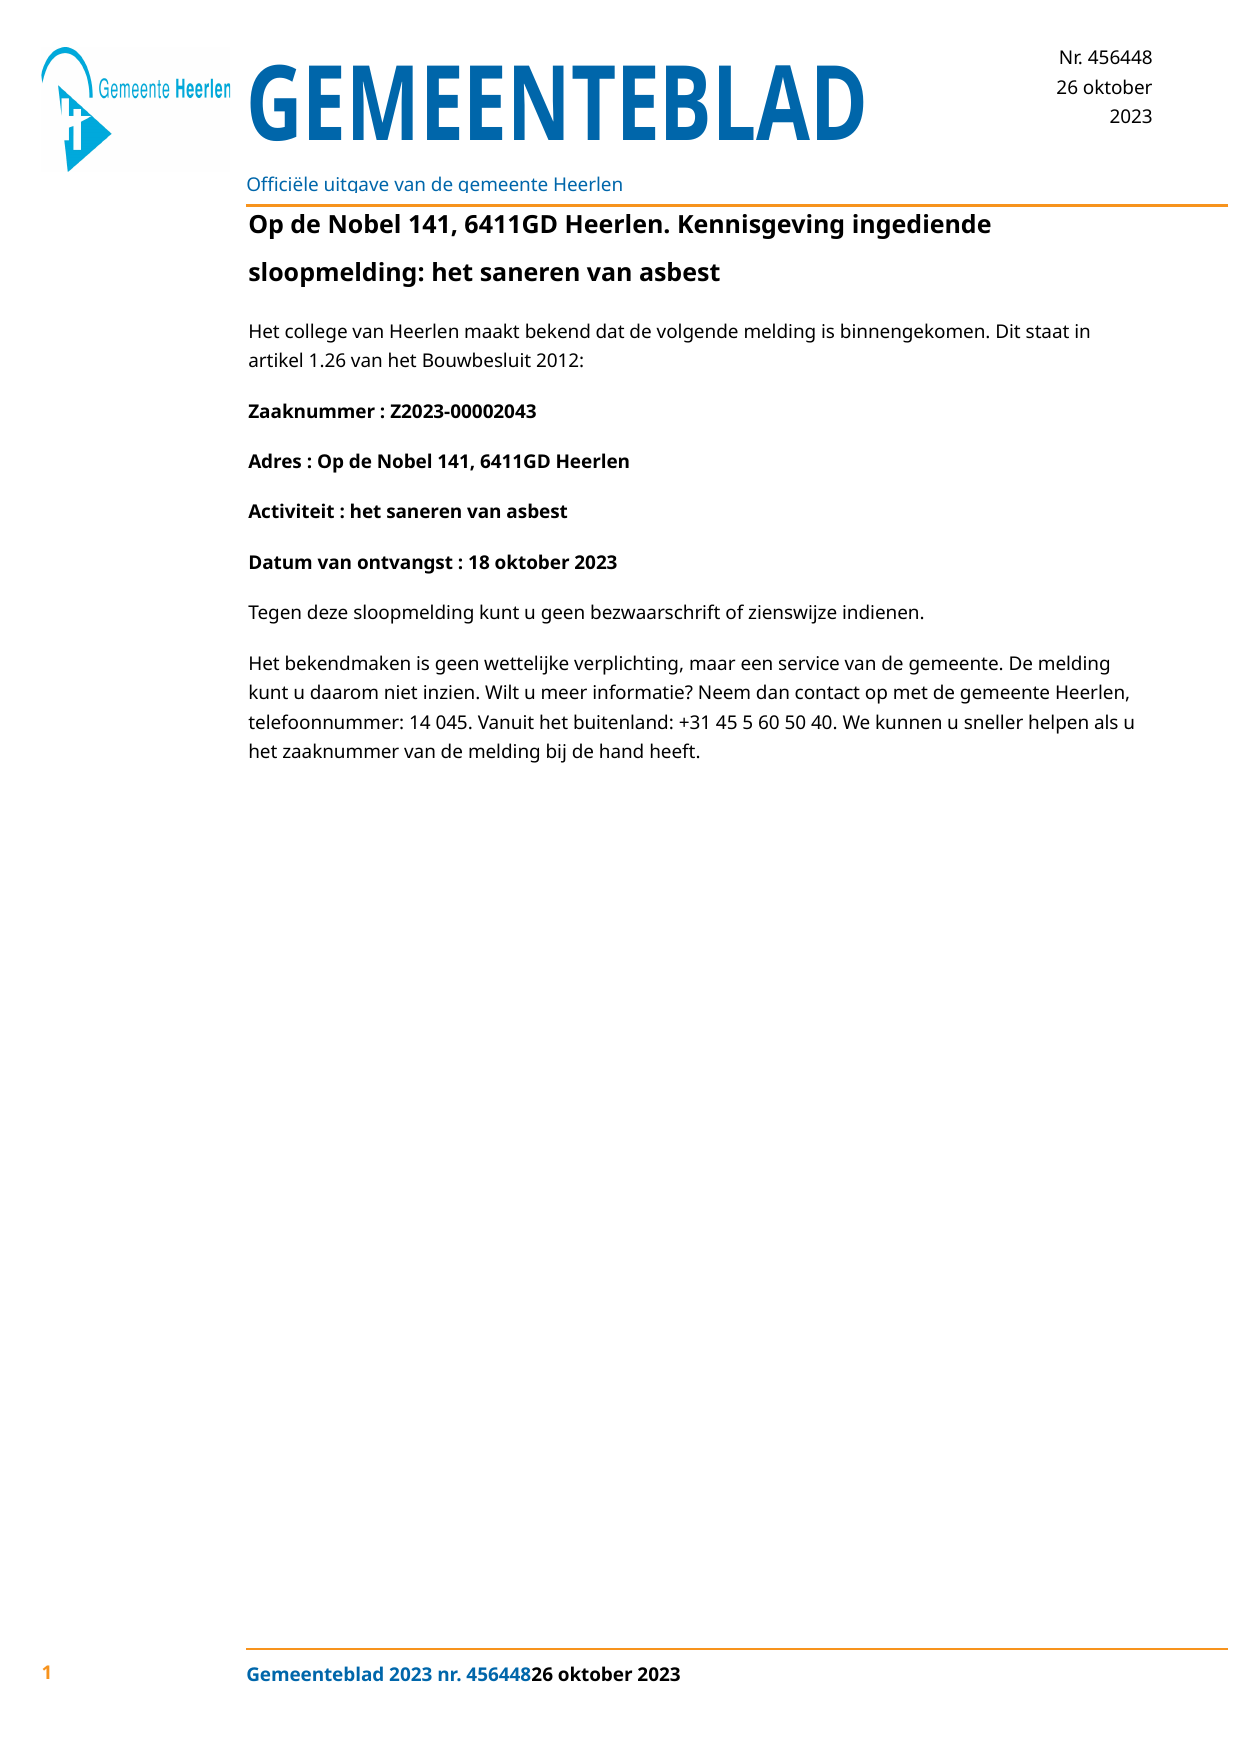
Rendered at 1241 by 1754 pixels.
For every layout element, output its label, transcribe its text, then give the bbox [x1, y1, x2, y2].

text Datum van ontvangst : 18 oktober 2023 [248, 549, 1152, 575]
text Op de Nobel 141, 6411GD Heerlen. Kennisgeving ingediende sloopmelding: het saneren van asbest [248, 207, 1152, 288]
text Activiteit : het saneren van asbest [248, 499, 1152, 524]
text Adres : Op de Nobel 141, 6411GD Heerlen [248, 448, 1152, 474]
text Het bekendmaken is geen wettelijke verplichting, maar een service van de gemeente. De melding kunt u daarom niet inzien. Wilt u meer informatie? Neem dan contact op met de gemeente Heerlen, telefoonnummer: 14 045. Vanuit het buitenland: +31 45 5 60 50 40. We kunnen u sneller helpen als u het zaaknummer van de melding bij de hand heeft. [248, 650, 1152, 764]
text Het college van Heerlen maakt bekend dat de volgende melding is binnengekomen. Dit staat in artikel 1.26 van het Bouwbesluit 2012: [248, 318, 1152, 373]
picture [41, 47, 231, 172]
picture [41, 47, 59, 70]
text Zaaknummer : Z2023-00002043 [248, 398, 1152, 424]
text Tegen deze sloopmelding kunt u geen bezwaarschrift of zienswijze indienen. [248, 599, 1152, 625]
